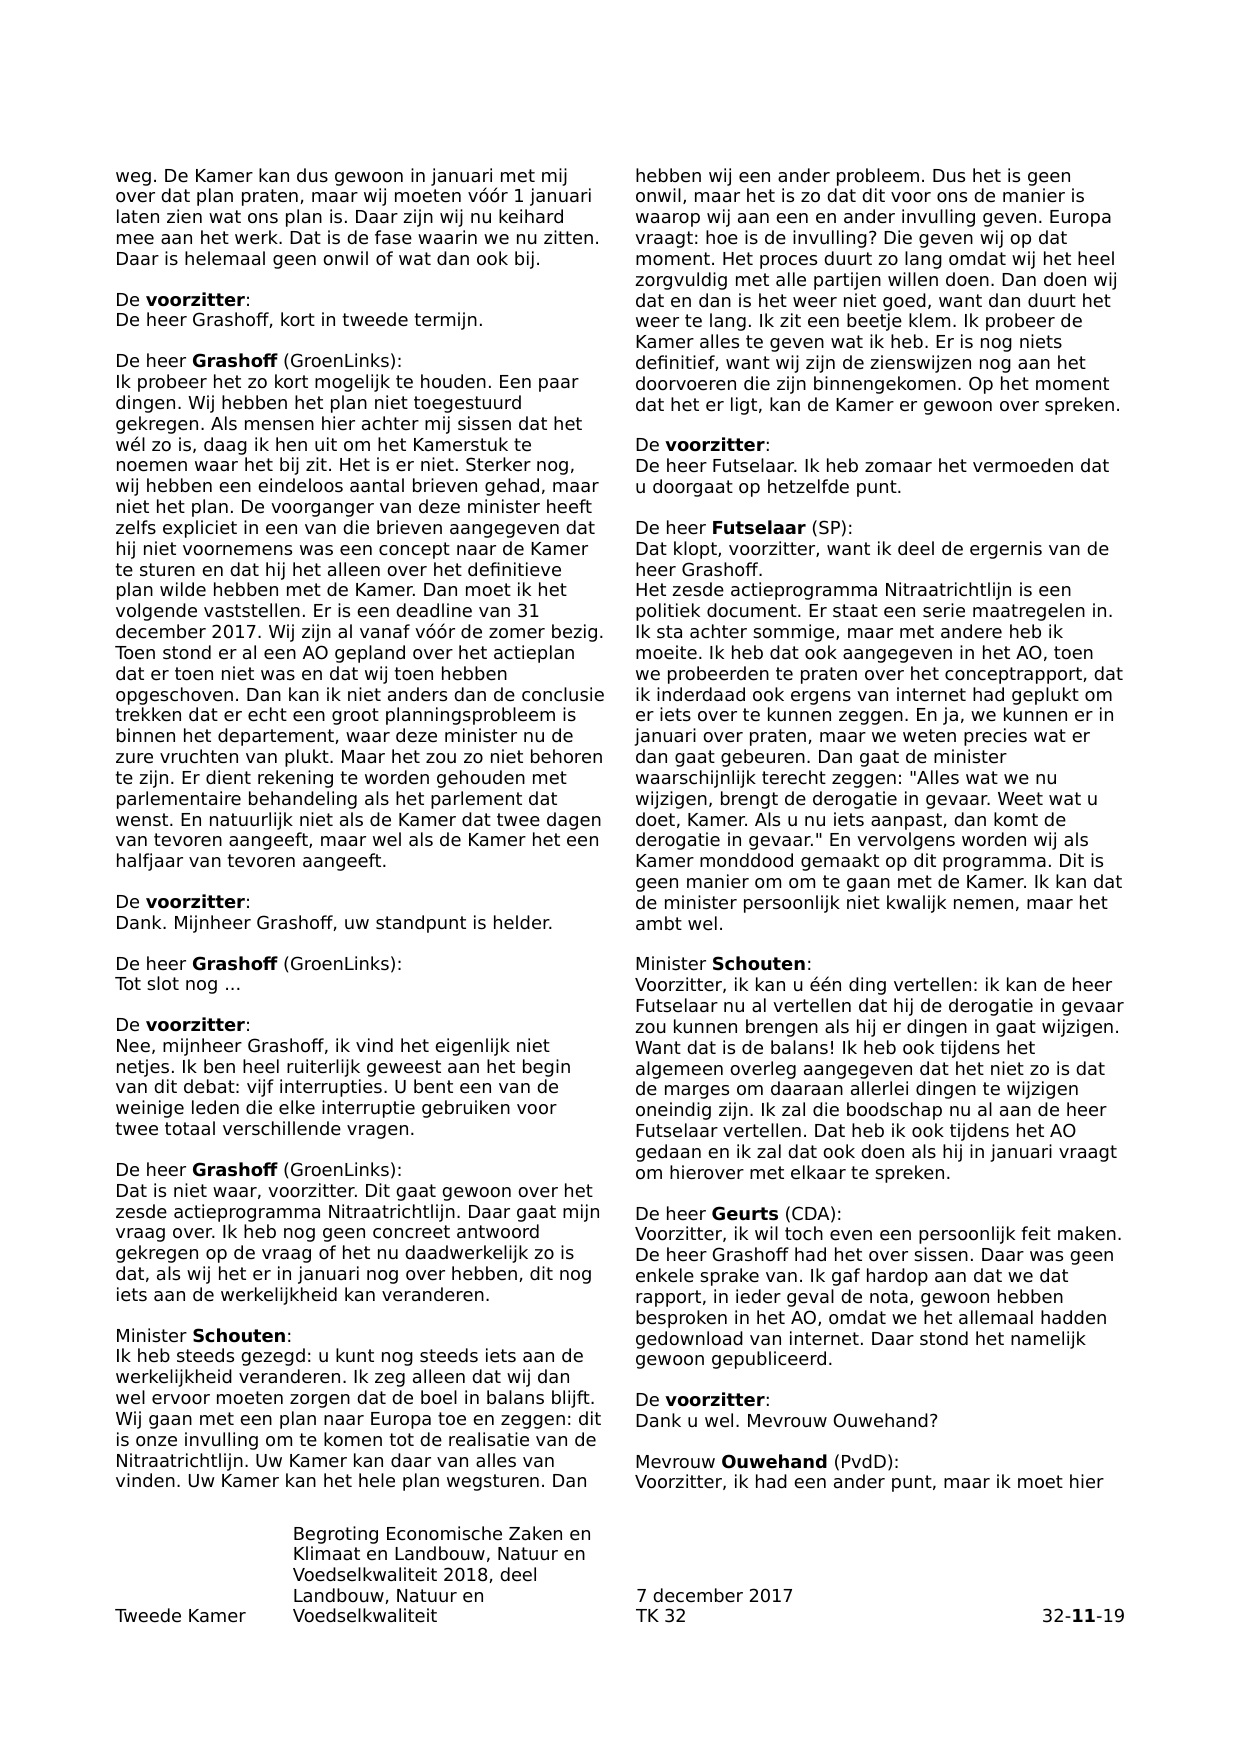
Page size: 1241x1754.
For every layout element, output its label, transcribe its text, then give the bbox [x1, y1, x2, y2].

text Dat klopt, voorzitter, want ik deel de ergernis van de heer Grashoff. [635, 538, 1125, 580]
text De voorzitter: [635, 435, 1125, 456]
text Nee, mijnheer Grashoff, ik vind het eigenlijk niet netjes. Ik ben heel ruiterlijk geweest aan het begin van dit debat: vijf interrupties. U bent een van de weinige leden die elke interruptie gebruiken voor twee totaal verschillende vragen. [115, 1036, 605, 1140]
text Minister Schouten: [635, 954, 1125, 975]
text weg. De Kamer kan dus gewoon in januari met mij over dat plan praten, maar wij moeten vóór 1 januari laten zien wat ons plan is. Daar zijn wij nu keihard mee aan het werk. Dat is de fase waarin we nu zitten. Daar is helemaal geen onwil of wat dan ook bij. [115, 165, 605, 269]
text Dat is niet waar, voorzitter. Dit gaat gewoon over het zesde actieprogramma Nitraatrichtlijn. Daar gaat mijn vraag over. Ik heb nog geen concreet antwoord gekregen op de vraag of het nu daadwerkelijk zo is dat, als wij het er in januari nog over hebben, dit nog iets aan de werkelijkheid kan veranderen. [115, 1181, 605, 1306]
text De heer Grashoff (GroenLinks): [115, 1160, 605, 1181]
text Ik probeer het zo kort mogelijk te houden. Een paar dingen. Wij hebben het plan niet toegestuurd gekregen. Als mensen hier achter mij sissen dat het wél zo is, daag ik hen uit om het Kamerstuk te noemen waar het bij zit. Het is er niet. Sterker nog, wij hebben een eindeloos aantal brieven gehad, maar niet het plan. De voorganger van deze minister heeft zelfs expliciet in een van die brieven aangegeven dat hij niet voornemens was een concept naar de Kamer te sturen en dat hij het alleen over het definitieve plan wilde hebben met de Kamer. Dan moet ik het volgende vaststellen. Er is een deadline van 31 december 2017. Wij zijn al vanaf vóór de zomer bezig. Toen stond er al een AO gepland over het actieplan dat er toen niet was en dat wij toen hebben opgeschoven. Dan kan ik niet anders dan de conclusie trekken dat er echt een groot planningsprobleem is binnen het departement, waar deze minister nu de zure vruchten van plukt. Maar het zou zo niet behoren te zijn. Er dient rekening te worden gehouden met parlementaire behandeling als het parlement dat wenst. En natuurlijk niet als de Kamer dat twee dagen van tevoren aangeeft, maar wel als de Kamer het een halfjaar van tevoren aangeeft. [115, 372, 605, 872]
text De heer Grashoff (GroenLinks): [115, 351, 605, 372]
text Voorzitter, ik had een ander punt, maar ik moet hier [635, 1472, 1125, 1493]
text De voorzitter: [115, 892, 605, 912]
text De voorzitter: [635, 1390, 1125, 1411]
text Dank u wel. Mevrouw Ouwehand? [635, 1411, 1125, 1431]
text Ik heb steeds gezegd: u kunt nog steeds iets aan de werkelijkheid veranderen. Ik zeg alleen dat wij dan wel ervoor moeten zorgen dat de boel in balans blijft. Wij gaan met een plan naar Europa toe en zeggen: dit is onze invulling om te komen tot de realisatie van de Nitraatrichtlijn. Uw Kamer kan daar van alles van vinden. Uw Kamer kan het hele plan wegsturen. Dan [115, 1346, 605, 1492]
text Voorzitter, ik kan u één ding vertellen: ik kan de heer Futselaar nu al vertellen dat hij de derogatie in gevaar zou kunnen brengen als hij er dingen in gaat wijzigen. Want dat is de balans! Ik heb ook tijdens het algemeen overleg aangegeven dat het niet zo is dat de marges om daaraan allerlei dingen te wijzigen oneindig zijn. Ik zal die boodschap nu al aan de heer Futselaar vertellen. Dat heb ik ook tijdens het AO gedaan en ik zal dat ook doen als hij in januari vraagt om hierover met elkaar te spreken. [635, 975, 1125, 1183]
text Mevrouw Ouwehand (PvdD): [635, 1451, 1125, 1472]
text De heer Futselaar. Ik heb zomaar het vermoeden dat u doorgaat op hetzelfde punt. [635, 456, 1125, 498]
text Het zesde actieprogramma Nitraatrichtlijn is een politiek document. Er staat een serie maatregelen in. Ik sta achter sommige, maar met andere heb ik moeite. Ik heb dat ook aangegeven in het AO, toen we probeerden te praten over het conceptrapport, dat ik inderdaad ook ergens van internet had geplukt om er iets over te kunnen zeggen. En ja, we kunnen er in januari over praten, maar we weten precies wat er dan gaat gebeuren. Dan gaat de minister waarschijnlijk terecht zeggen: "Alles wat we nu wijzigen, brengt de derogatie in gevaar. Weet wat u doet, Kamer. Als u nu iets aanpast, dan komt de derogatie in gevaar." En vervolgens worden wij als Kamer monddood gemaakt op dit programma. Dit is geen manier om om te gaan met de Kamer. Ik kan dat de minister persoonlijk niet kwalijk nemen, maar het ambt wel. [635, 580, 1125, 934]
text De heer Grashoff (GroenLinks): [115, 953, 605, 974]
text De heer Grashoff, kort in tweede termijn. [115, 310, 605, 331]
text Tot slot nog ... [115, 974, 605, 995]
text De heer Geurts (CDA): [635, 1203, 1125, 1224]
text hebben wij een ander probleem. Dus het is geen onwil, maar het is zo dat dit voor ons de manier is waarop wij aan een en ander invulling geven. Europa vraagt: hoe is de invulling? Die geven wij op dat moment. Het proces duurt zo lang omdat wij het heel zorgvuldig met alle partijen willen doen. Dan doen wij dat en dan is het weer niet goed, want dan duurt het weer te lang. Ik zit een beetje klem. Ik probeer de Kamer alles te geven wat ik heb. Er is nog niets definitief, want wij zijn de zienswijzen nog aan het doorvoeren die zijn binnengekomen. Op het moment dat het er ligt, kan de Kamer er gewoon over spreken. [635, 165, 1125, 415]
text De voorzitter: [115, 1015, 605, 1036]
text De voorzitter: [115, 289, 605, 310]
text Dank. Mijnheer Grashoff, uw standpunt is helder. [115, 912, 605, 933]
text De heer Futselaar (SP): [635, 518, 1125, 538]
text Minister Schouten: [115, 1326, 605, 1346]
text Voorzitter, ik wil toch even een persoonlijk feit maken. De heer Grashoff had het over sissen. Daar was geen enkele sprake van. Ik gaf hardop aan dat we dat rapport, in ieder geval de nota, gewoon hebben besproken in het AO, omdat we het allemaal hadden gedownload van internet. Daar stond het namelijk gewoon gepubliceerd. [635, 1224, 1125, 1370]
